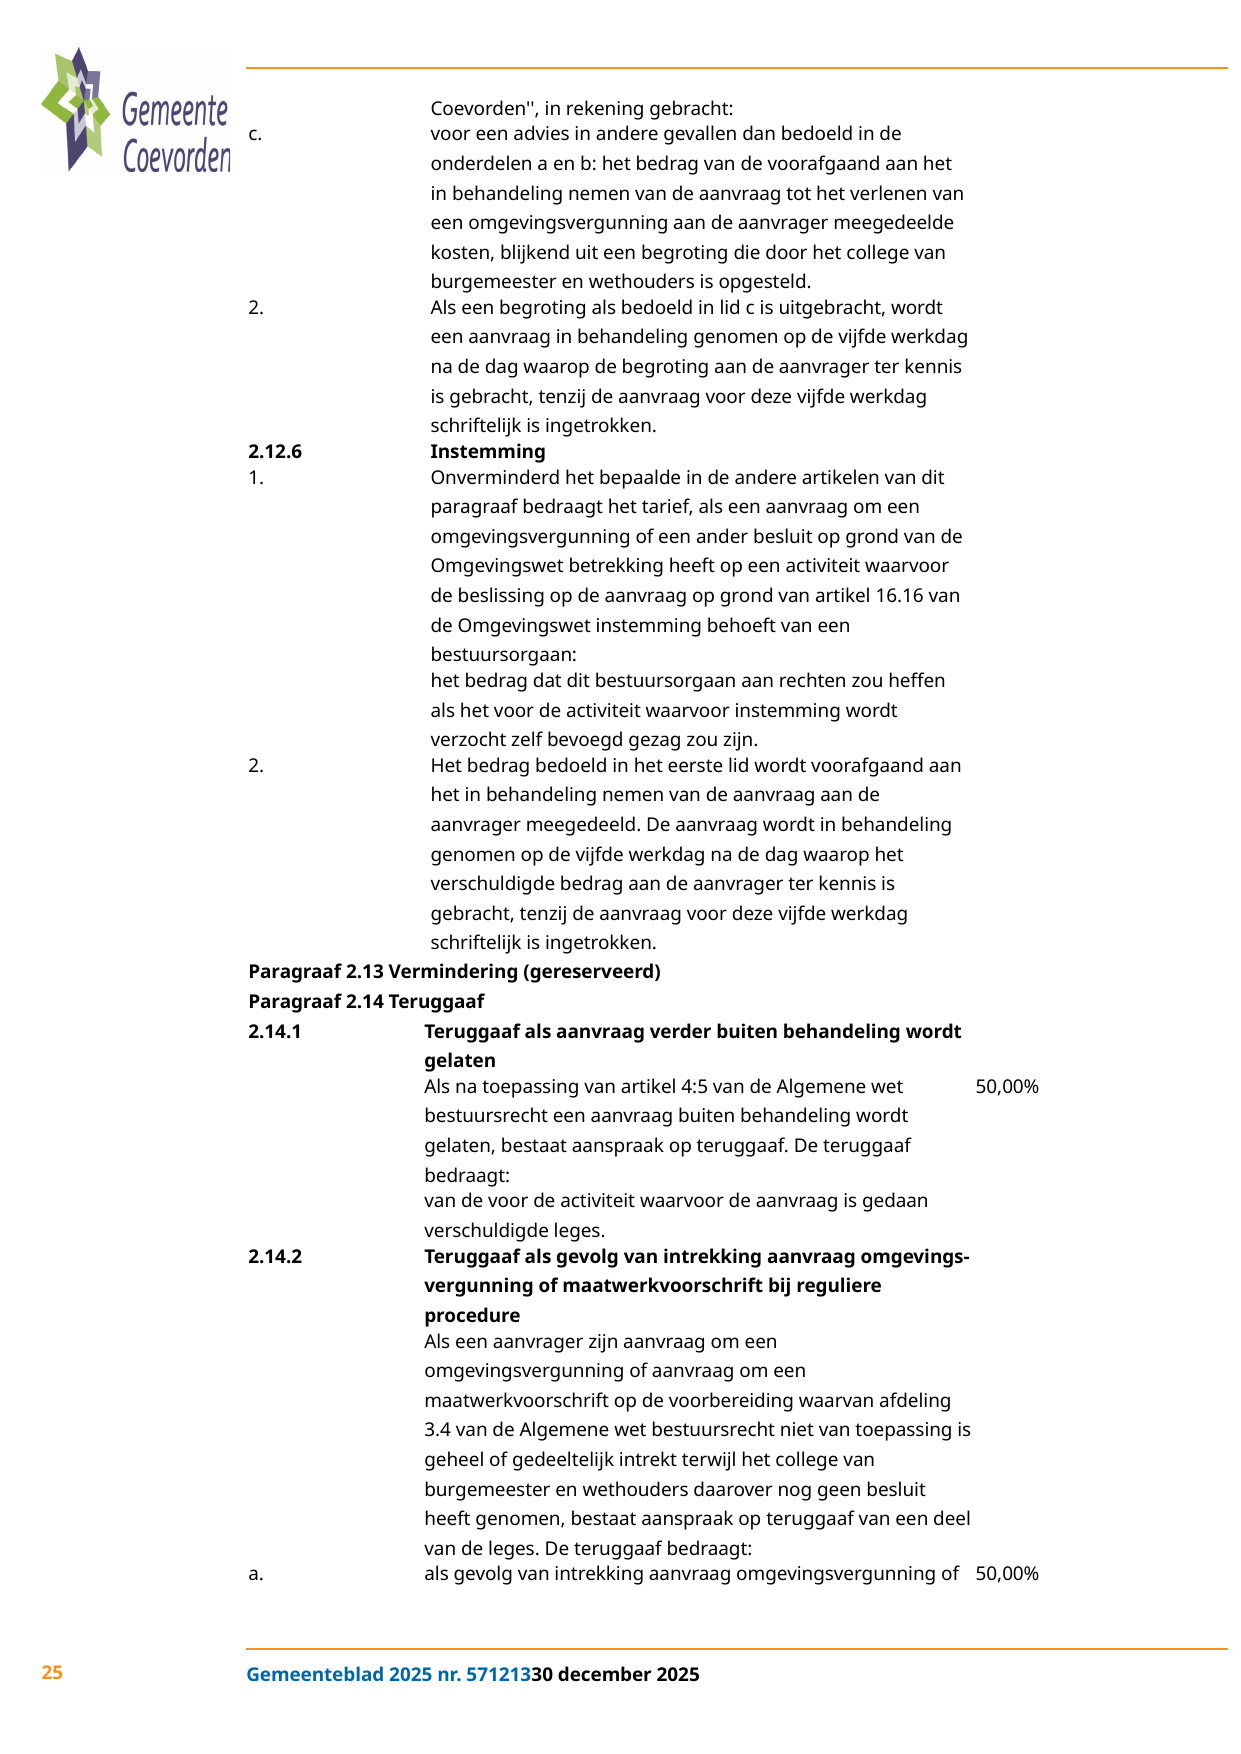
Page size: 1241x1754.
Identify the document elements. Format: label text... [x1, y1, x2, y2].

table_cell [969, 121, 1152, 294]
table_cell 2.12.6 [248, 438, 430, 464]
table_cell voor een advies in andere gevallen dan bedoeld in de onderdelen a en b: het bedrag van de voorafgaand aan het in behandeling nemen van de aanvraag tot het verlenen van een omgevingsvergunning aan de aanvrager meegedeelde kosten, blijkend uit een begroting die door het college van burgemeester en wethouders is opgesteld. [430, 121, 969, 294]
table_cell 50,00% [975, 1073, 1152, 1188]
table_cell 2. [248, 752, 430, 955]
table_cell 1. [248, 464, 430, 667]
table_cell Als na toepassing van artikel 4:5 van de Algemene wet bestuursrecht een aanvraag buiten behandeling wordt gelaten, bestaat aanspraak op teruggaaf. De teruggaaf bedraagt: [424, 1073, 975, 1188]
table_cell Coevorden'', in rekening gebracht: [430, 95, 969, 121]
table_cell [975, 1328, 1152, 1561]
picture [41, 47, 231, 172]
table_header 2.14.1 [248, 1018, 424, 1073]
table_cell [248, 95, 430, 121]
table_cell [975, 1243, 1152, 1328]
text Paragraaf 2.14 Teruggaaf [248, 988, 1152, 1014]
table_cell Het bedrag bedoeld in het eerste lid wordt voorafgaand aan het in behandeling nemen van de aanvraag aan de aanvrager meegedeeld. De aanvraag wordt in behandeling genomen op de vijfde werkdag na de dag waarop het verschuldigde bedrag aan de aanvrager ter kennis is gebracht, tenzij de aanvraag voor deze vijfde werkdag schriftelijk is ingetrokken. [430, 752, 969, 955]
table_cell a. [248, 1561, 424, 1586]
table_cell [969, 294, 1152, 438]
text Paragraaf 2.13 Vermindering (gereserveerd) [248, 958, 1152, 984]
table_cell [248, 1073, 424, 1188]
table_header [975, 1018, 1152, 1073]
table_cell c. [248, 121, 430, 294]
table_cell [969, 752, 1152, 955]
table_cell [975, 1188, 1152, 1243]
table_cell Teruggaaf als gevolg van intrekking aanvraag omgevings-vergunning of maatwerkvoorschrift bij reguliere procedure [424, 1243, 975, 1328]
table_cell het bedrag dat dit bestuursorgaan aan rechten zou heffen als het voor de activiteit waarvoor instemming wordt verzocht zelf bevoegd gezag zou zijn. [430, 667, 969, 752]
table_cell [969, 667, 1152, 752]
table_cell [969, 438, 1152, 464]
table_cell [969, 464, 1152, 667]
table_cell 2. [248, 294, 430, 438]
table_cell als gevolg van intrekking aanvraag omgevingsvergunning of [424, 1561, 975, 1586]
table_cell Onverminderd het bepaalde in de andere artikelen van dit paragraaf bedraagt het tarief, als een aanvraag om een omgevingsvergunning of een ander besluit op grond van de Omgevingswet betrekking heeft op een activiteit waarvoor de beslissing op de aanvraag op grond van artikel 16.16 van de Omgevingswet instemming behoeft van een bestuursorgaan: [430, 464, 969, 667]
table_cell [248, 1188, 424, 1243]
table_cell 50,00% [975, 1561, 1152, 1586]
table_cell [969, 95, 1152, 121]
table_cell 2.14.2 [248, 1243, 424, 1328]
table_cell Instemming [430, 438, 969, 464]
table_cell [248, 1328, 424, 1561]
table_cell van de voor de activiteit waarvoor de aanvraag is gedaan verschuldigde leges. [424, 1188, 975, 1243]
table_cell Als een aanvrager zijn aanvraag om een omgevingsvergunning of aanvraag om een maatwerkvoorschrift op de voorbereiding waarvan afdeling 3.4 van de Algemene wet bestuursrecht niet van toepassing is geheel of gedeeltelijk intrekt terwijl het college van burgemeester en wethouders daarover nog geen besluit heeft genomen, bestaat aanspraak op teruggaaf van een deel van de leges. De teruggaaf bedraagt: [424, 1328, 975, 1561]
table_header Teruggaaf als aanvraag verder buiten behandeling wordt gelaten [424, 1018, 975, 1073]
table_cell Als een begroting als bedoeld in lid c is uitgebracht, wordt een aanvraag in behandeling genomen op de vijfde werkdag na de dag waarop de begroting aan de aanvrager ter kennis is gebracht, tenzij de aanvraag voor deze vijfde werkdag schriftelijk is ingetrokken. [430, 294, 969, 438]
table_cell [248, 667, 430, 752]
